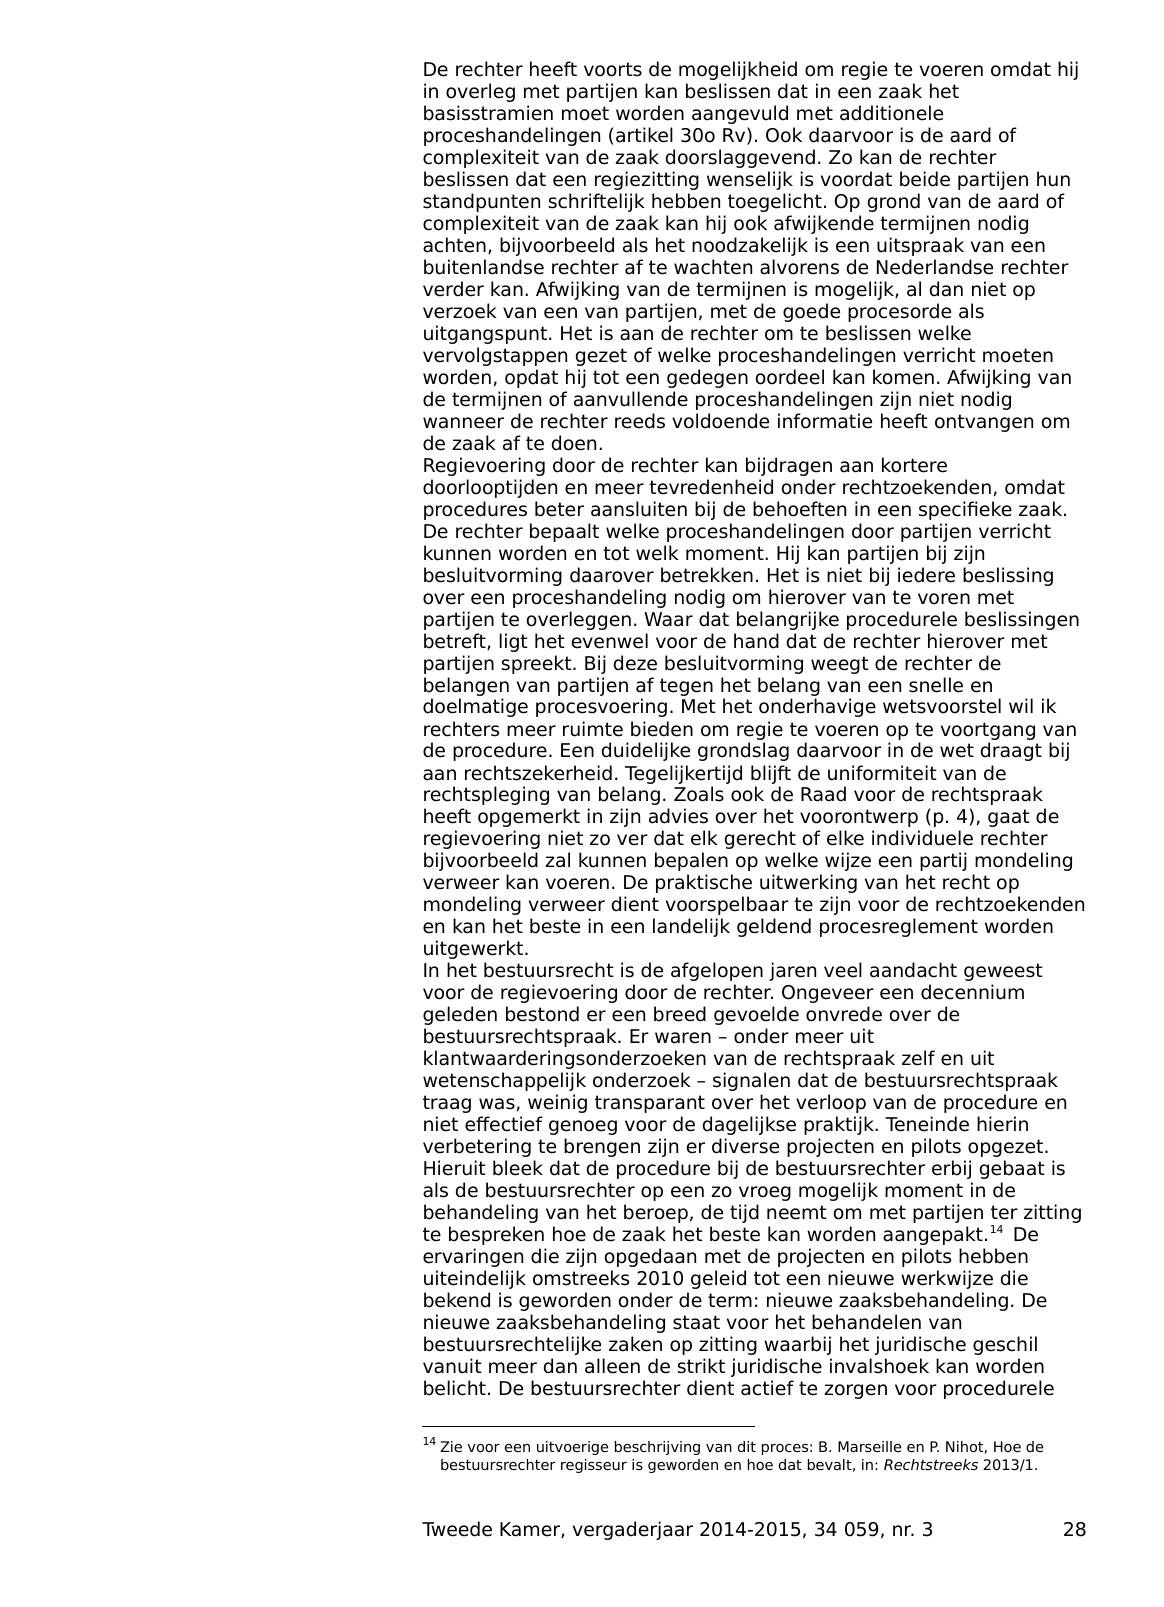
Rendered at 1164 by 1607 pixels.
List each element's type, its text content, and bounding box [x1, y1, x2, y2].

text Zie voor een uitvoerige beschrijving van dit proces: B. Marseille en P. Nihot, Hoe de bestuursrechter regisseur is geworden en hoe dat bevalt, in: Rechtstreeks 2013/1. [422, 1435, 1087, 1474]
text Regievoering door de rechter kan bijdragen aan kortere doorlooptijden en meer tevredenheid onder rechtzoekenden, omdat procedures beter aansluiten bij de behoeften in een specifieke zaak. De rechter bepaalt welke proceshandelingen door partijen verricht kunnen worden en tot welk moment. Hij kan partijen bij zijn besluitvorming daarover betrekken. Het is niet bij iedere beslissing over een proceshandeling nodig om hierover van te voren met partijen te overleggen. Waar dat belangrijke procedurele beslissingen betreft, ligt het evenwel voor de hand dat de rechter hierover met partijen spreekt. Bij deze besluitvorming weegt de rechter de belangen van partijen af tegen het belang van een snelle en doelmatige procesvoering. Met het onderhavige wetsvoorstel wil ik rechters meer ruimte bieden om regie te voeren op te voortgang van de procedure. Een duidelijke grondslag daarvoor in de wet draagt bij aan rechtszekerheid. Tegelijkertijd blijft de uniformiteit van de rechtspleging van belang. Zoals ook de Raad voor de rechtspraak heeft opgemerkt in zijn advies over het voorontwerp (p. 4), gaat de regievoering niet zo ver dat elk gerecht of elke individuele rechter bijvoorbeeld zal kunnen bepalen op welke wijze een partij mondeling verweer kan voeren. De praktische uitwerking van het recht op mondeling verweer dient voorspelbaar te zijn voor de rechtzoekenden en kan het beste in een landelijk geldend procesreglement worden uitgewerkt. [422, 455, 1087, 960]
text De rechter heeft voorts de mogelijkheid om regie te voeren omdat hij in overleg met partijen kan beslissen dat in een zaak het basisstramien moet worden aangevuld met additionele proceshandelingen (artikel 30o Rv). Ook daarvoor is de aard of complexiteit van de zaak doorslaggevend. Zo kan de rechter beslissen dat een regiezitting wenselijk is voordat beide partijen hun standpunten schriftelijk hebben toegelicht. Op grond van de aard of complexiteit van de zaak kan hij ook afwijkende termijnen nodig achten, bijvoorbeeld als het noodzakelijk is een uitspraak van een buitenlandse rechter af te wachten alvorens de Nederlandse rechter verder kan. Afwijking van de termijnen is mogelijk, al dan niet op verzoek van een van partijen, met de goede procesorde als uitgangspunt. Het is aan de rechter om te beslissen welke vervolgstappen gezet of welke proceshandelingen verricht moeten worden, opdat hij tot een gedegen oordeel kan komen. Afwijking van de termijnen of aanvullende proceshandelingen zijn niet nodig wanneer de rechter reeds voldoende informatie heeft ontvangen om de zaak af te doen. [422, 59, 1087, 455]
text In het bestuursrecht is de afgelopen jaren veel aandacht geweest voor de regievoering door de rechter. Ongeveer een decennium geleden bestond er een breed gevoelde onvrede over de bestuursrechtspraak. Er waren – onder meer uit klantwaarderingsonderzoeken van de rechtspraak zelf en uit wetenschappelijk onderzoek – signalen dat de bestuursrechtspraak traag was, weinig transparant over het verloop van de procedure en niet effectief genoeg voor de dagelijkse praktijk. Teneinde hierin verbetering te brengen zijn er diverse projecten en pilots opgezet. Hieruit bleek dat de procedure bij de bestuursrechter erbij gebaat is als de bestuursrechter op een zo vroeg mogelijk moment in de behandeling van het beroep, de tijd neemt om met partijen ter zitting te bespreken hoe de zaak het beste kan worden aangepakt. De ervaringen die zijn opgedaan met de projecten en pilots hebben uiteindelijk omstreeks 2010 geleid tot een nieuwe werkwijze die bekend is geworden onder de term: nieuwe zaaksbehandeling. De nieuwe zaaksbehandeling staat voor het behandelen van bestuursrechtelijke zaken op zitting waarbij het juridische geschil vanuit meer dan alleen de strikt juridische invalshoek kan worden belicht. De bestuursrechter dient actief te zorgen voor procedurele [422, 960, 1087, 1400]
